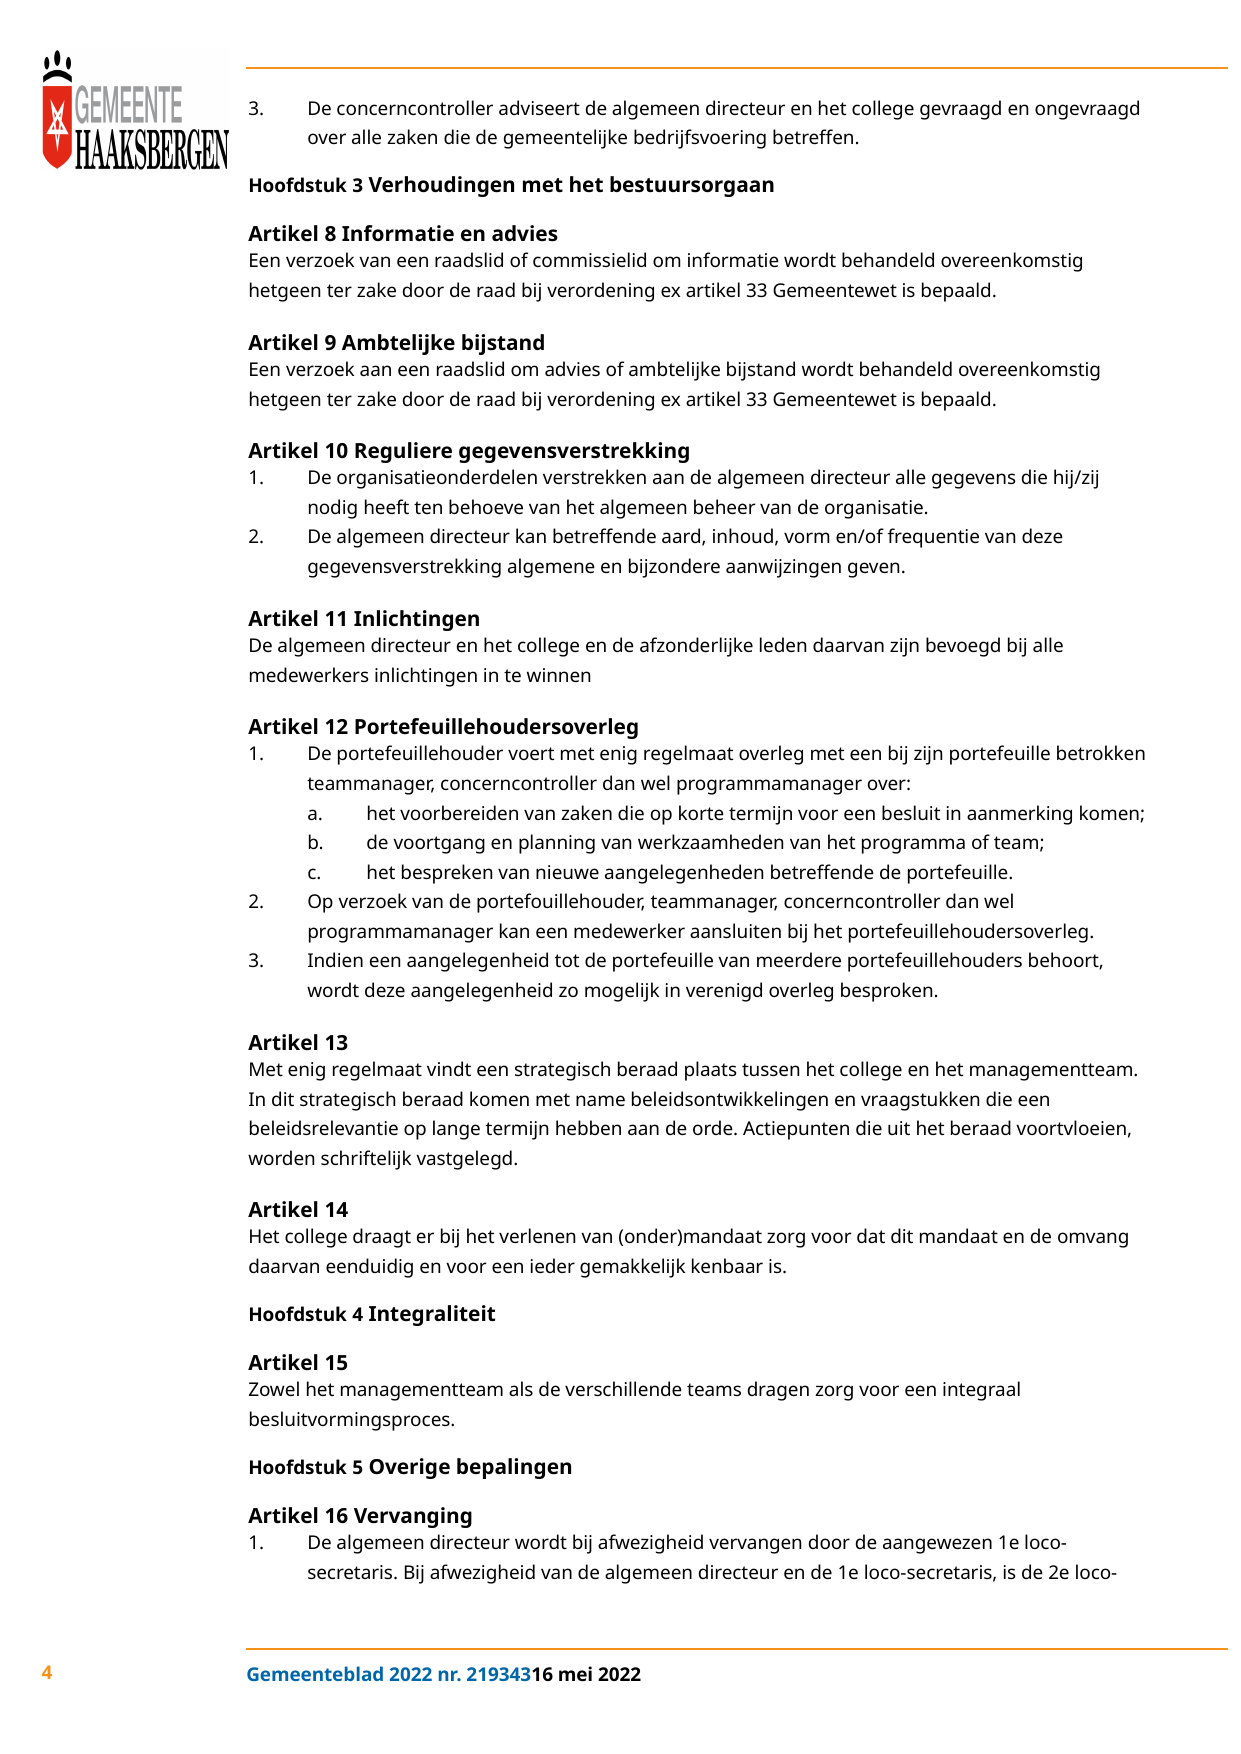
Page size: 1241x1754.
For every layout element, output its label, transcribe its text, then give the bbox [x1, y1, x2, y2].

list De algemeen directeur wordt bij afwezigheid vervangen door de aangewezen 1e loco-secretaris. Bij afwezigheid van de algemeen directeur en de 1e loco-secretaris, is de 2e loco- [248, 1529, 1152, 1585]
picture [41, 47, 231, 172]
text Hoofdstuk 3 Verhoudingen met het bestuursorgaan [248, 170, 1152, 198]
text Met enig regelmaat vindt een strategisch beraad plaats tussen het college en het managementteam. In dit strategisch beraad komen met name beleidsontwikkelingen en vraagstukken die een beleidsrelevantie op lange termijn hebben aan de orde. Actiepunten die uit het beraad voortvloeien, worden schriftelijk vastgelegd. [248, 1056, 1152, 1171]
text Een verzoek aan een raadslid om advies of ambtelijke bijstand wordt behandeld overeenkomstig hetgeen ter zake door de raad bij verordening ex artikel 33 Gemeentewet is bepaald. [248, 356, 1152, 411]
list De portefeuillehouder voert met enig regelmaat overleg met een bij zijn portefeuille betrokken teammanager, concerncontroller dan wel programmamanager over: [248, 741, 1152, 796]
text Zowel het managementteam als de verschillende teams dragen zorg voor een integraal besluitvormingsproces. [248, 1377, 1152, 1432]
text Artikel 9 Ambtelijke bijstand [248, 328, 1152, 356]
list de voortgang en planning van werkzaamheden van het programma of team; [307, 829, 1152, 855]
list het bespreken van nieuwe aangelegenheden betreffende de portefeuille. [307, 859, 1152, 885]
text Artikel 11 Inlichtingen [248, 604, 1152, 632]
text Artikel 14 [248, 1195, 1152, 1224]
text Artikel 15 [248, 1348, 1152, 1377]
list De organisatieonderdelen verstrekken aan de algemeen directeur alle gegevens die hij/zij nodig heeft ten behoeve van het algemeen beheer van de organisatie. [248, 464, 1152, 520]
text Hoofdstuk 5 Overige bepalingen [248, 1452, 1152, 1480]
text Artikel 12 Portefeuillehoudersoverleg [248, 712, 1152, 741]
list het voorbereiden van zaken die op korte termijn voor een besluit in aanmerking komen; [307, 800, 1152, 826]
text Het college draagt er bij het verlenen van (onder)mandaat zorg voor dat dit mandaat en de omvang daarvan eenduidig en voor een ieder gemakkelijk kenbaar is. [248, 1224, 1152, 1279]
list Indien een aangelegenheid tot de portefeuille van meerdere portefeuillehouders behoort, wordt deze aangelegenheid zo mogelijk in verenigd overleg besproken. [248, 948, 1152, 1003]
text Hoofdstuk 4 Integraliteit [248, 1299, 1152, 1327]
list De concerncontroller adviseert de algemeen directeur en het college gevraagd en ongevraagd over alle zaken die de gemeentelijke bedrijfsvoering betreffen. [248, 95, 1152, 150]
text Artikel 8 Informatie en advies [248, 219, 1152, 248]
list De algemeen directeur kan betreffende aard, inhoud, vorm en/of frequentie van deze gegevensverstrekking algemene en bijzondere aanwijzingen geven. [248, 524, 1152, 579]
text Artikel 13 [248, 1028, 1152, 1056]
text De algemeen directeur en het college en de afzonderlijke leden daarvan zijn bevoegd bij alle medewerkers inlichtingen in te winnen [248, 632, 1152, 687]
text Artikel 10 Reguliere gegevensverstrekking [248, 436, 1152, 464]
text Een verzoek van een raadslid of commissielid om informatie wordt behandeld overeenkomstig hetgeen ter zake door de raad bij verordening ex artikel 33 Gemeentewet is bepaald. [248, 248, 1152, 303]
text Artikel 16 Vervanging [248, 1501, 1152, 1529]
list Op verzoek van de portefouillehouder, teammanager, concerncontroller dan wel programmamanager kan een medewerker aansluiten bij het portefeuillehoudersoverleg. [248, 888, 1152, 944]
